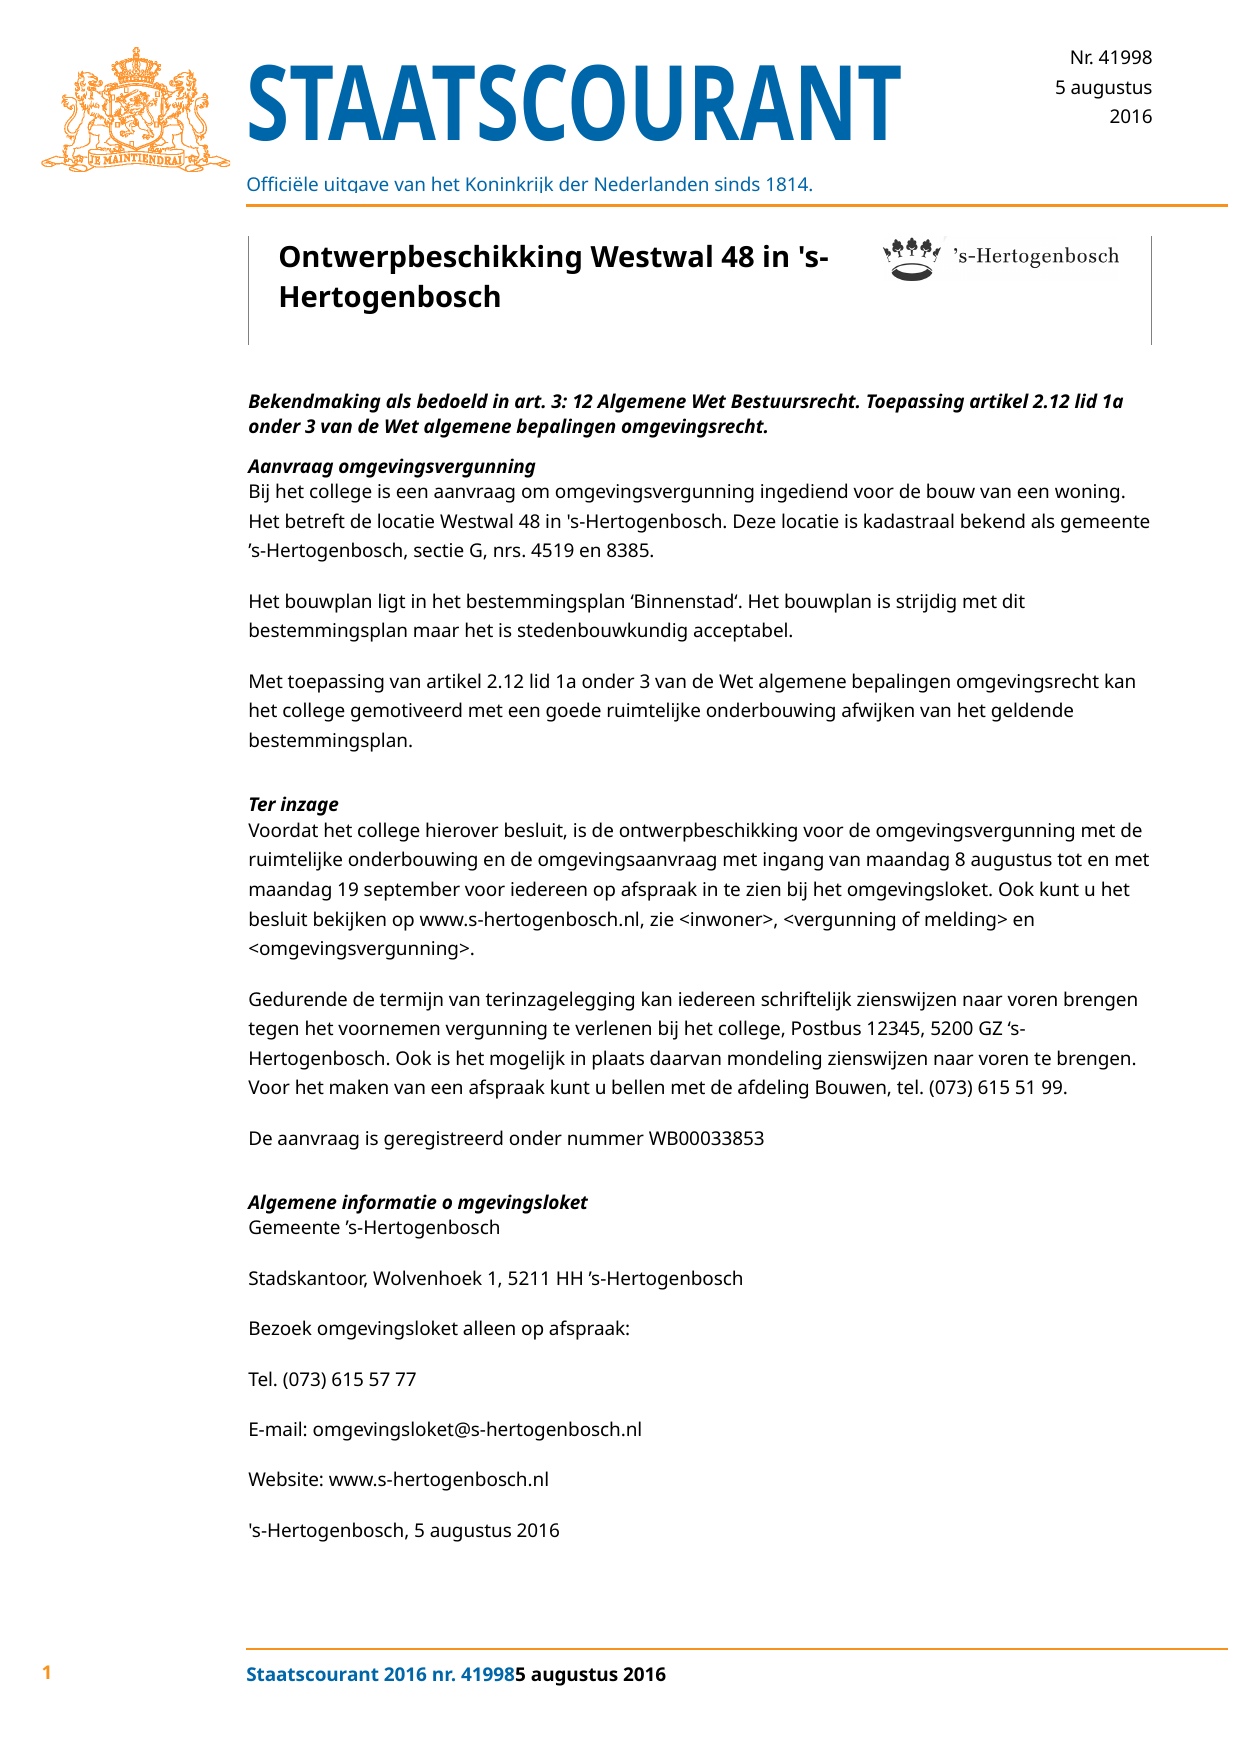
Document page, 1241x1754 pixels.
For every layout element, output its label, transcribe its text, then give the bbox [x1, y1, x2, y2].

text Voordat het college hierover besluit, is de ontwerpbeschikking voor de omgevingsvergunning met de ruimtelijke onderbouwing en de omgevingsaanvraag met ingang van maandag 8 augustus tot en met maandag 19 september voor iedereen op afspraak in te zien bij het omgevingsloket. Ook kunt u het besluit bekijken op www.s-hertogenbosch.nl, zie <inwoner>, <vergunning of melding> en <omgevingsvergunning>. [248, 817, 1152, 961]
text Bij het college is een aanvraag om omgevingsvergunning ingediend voor de bouw van een woning. Het betreft de locatie Westwal 48 in 's-Hertogenbosch. Deze locatie is kadastraal bekend als gemeente ’s-Hertogenbosch, sectie G, nrs. 4519 en 8385. [248, 478, 1152, 563]
text Gemeente ’s-Hertogenbosch [248, 1214, 1152, 1240]
text Gedurende de termijn van terinzagelegging kan iedereen schriftelijk zienswijzen naar voren brengen tegen het voornemen vergunning te verlenen bij het college, Postbus 12345, 5200 GZ ‘s-Hertogenbosch. Ook is het mogelijk in plaats daarvan mondeling zienswijzen naar voren te brengen. Voor het maken van een afspraak kunt u bellen met de afdeling Bouwen, tel. (073) 615 51 99. [248, 986, 1152, 1100]
text Website: www.s-hertogenbosch.nl [248, 1467, 1152, 1492]
text Bezoek omgevingsloket alleen op afspraak: [248, 1315, 1152, 1341]
text Met toepassing van artikel 2.12 lid 1a onder 3 van de Wet algemene bepalingen omgevingsrecht kan het college gemotiveerd met een goede ruimtelijke onderbouwing afwijken van het geldende bestemmingsplan. [248, 668, 1152, 753]
picture [882, 236, 1119, 281]
picture [41, 47, 231, 172]
text 's-Hertogenbosch, 5 augustus 2016 [248, 1517, 1152, 1543]
text Aanvraag omgevingsvergunning [248, 453, 1152, 478]
text Tel. (073) 615 57 77 [248, 1366, 1152, 1392]
text E-mail: omgevingsloket@s-hertogenbosch.nl [248, 1416, 1152, 1442]
text Het bouwplan ligt in het bestemmingsplan ‘Binnenstad‘. Het bouwplan is strijdig met dit bestemmingsplan maar het is stedenbouwkundig acceptabel. [248, 588, 1152, 643]
text Stadskantoor, Wolvenhoek 1, 5211 HH ’s-Hertogenbosch [248, 1265, 1152, 1291]
table_header [850, 236, 1151, 345]
text Ter inzage [248, 791, 1152, 817]
text De aanvraag is geregistreerd onder nummer WB00033853 [248, 1125, 1152, 1151]
table_header Ontwerpbeschikking Westwal 48 in 's-Hertogenbosch [249, 236, 850, 345]
text Algemene informatie o mgevingsloket [248, 1189, 1152, 1214]
text Bekendmaking als bedoeld in art. 3: 12 Algemene Wet Bestuursrecht. Toepassing artikel 2.12 lid 1a onder 3 van de Wet algemene bepalingen omgevingsrecht. [248, 388, 1152, 439]
